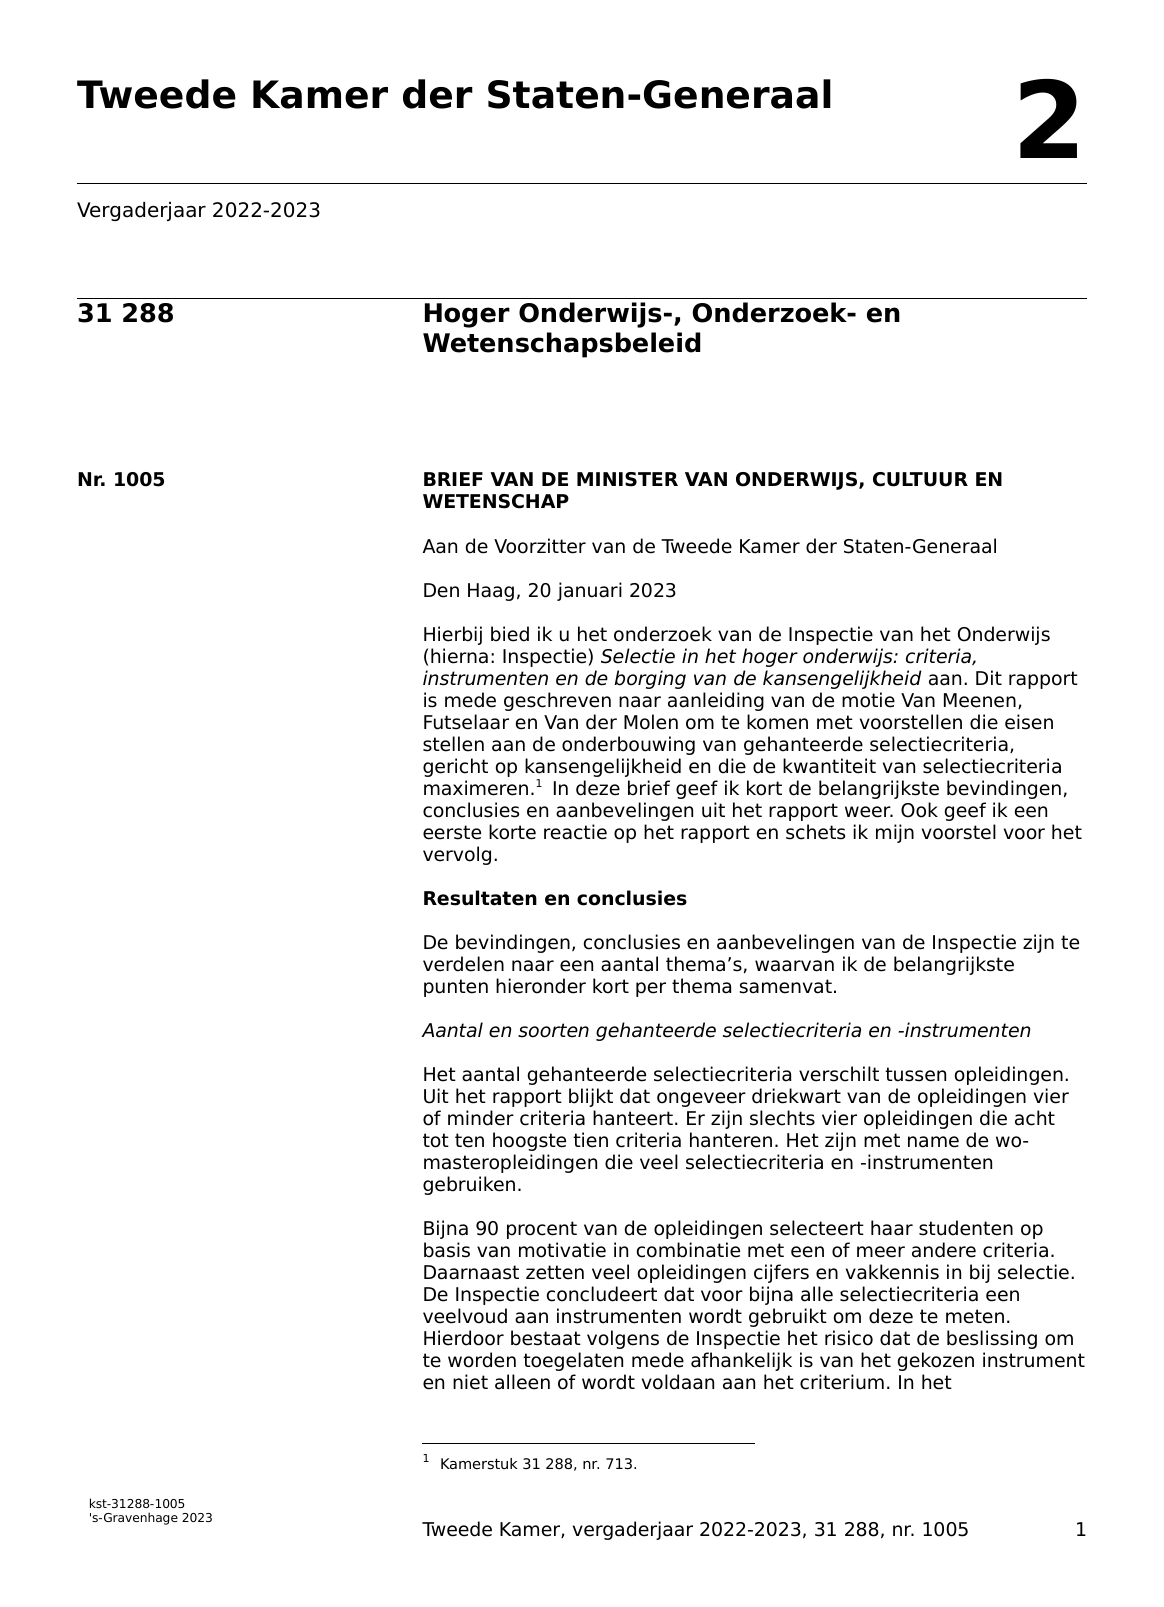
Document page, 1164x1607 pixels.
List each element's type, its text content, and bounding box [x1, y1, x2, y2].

text Hierbij bied ik u het onderzoek van de Inspectie van het Onderwijs (hierna: Inspectie) Selectie in het hoger onderwijs: criteria, instrumenten en de borging van de kansengelijkheid aan. Dit rapport is mede geschreven naar aanleiding van de motie Van Meenen, Futselaar en Van der Molen om te komen met voorstellen die eisen stellen aan de onderbouwing van gehanteerde selectiecriteria, gericht op kansengelijkheid en die de kwantiteit van selectiecriteria maximeren. In deze brief geef ik kort de belangrijkste bevindingen, conclusies en aanbevelingen uit het rapport weer. Ook geef ik een eerste korte reactie op het rapport en schets ik mijn voorstel voor het vervolg. [422, 624, 1087, 866]
subtitle Resultaten en conclusies [422, 888, 1087, 910]
text Aan de Voorzitter van de Tweede Kamer der Staten-Generaal [422, 536, 1087, 557]
table_header 2 [886, 59, 1087, 183]
subtitle 31 288 Hoger Onderwijs-, Onderzoek- en Wetenschapsbeleid [77, 299, 1087, 358]
subtitle Aantal en soorten gehanteerde selectiecriteria en -instrumenten [422, 1020, 1087, 1042]
text 's-Gravenhage 2023 [88, 1511, 323, 1525]
subtitle Nr. 1005 BRIEF VAN DE MINISTER VAN ONDERWIJS, CULTUUR EN WETENSCHAP [77, 469, 1087, 513]
text Het aantal gehanteerde selectiecriteria verschilt tussen opleidingen. Uit het rapport blijkt dat ongeveer driekwart van de opleidingen vier of minder criteria hanteert. Er zijn slechts vier opleidingen die acht tot ten hoogste tien criteria hanteren. Het zijn met name de wo-masteropleidingen die veel selectiecriteria en -instrumenten gebruiken. [422, 1064, 1087, 1196]
text Bijna 90 procent van de opleidingen selecteert haar studenten op basis van motivatie in combinatie met een of meer andere criteria. Daarnaast zetten veel opleidingen cijfers en vakkennis in bij selectie. De Inspectie concludeert dat voor bijna alle selectiecriteria een veelvoud aan instrumenten wordt gebruikt om deze te meten. Hierdoor bestaat volgens de Inspectie het risico dat de beslissing om te worden toegelaten mede afhankelijk is van het gekozen instrument en niet alleen of wordt voldaan aan het criterium. In het [422, 1218, 1087, 1394]
text Kamerstuk 31 288, nr. 713. [422, 1452, 1087, 1474]
text Den Haag, 20 januari 2023 [422, 580, 1087, 602]
table_header Tweede Kamer der Staten-Generaal [77, 59, 886, 183]
text kst-31288-1005 [88, 1497, 323, 1511]
text De bevindingen, conclusies en aanbevelingen van de Inspectie zijn te verdelen naar een aantal thema’s, waarvan ik de belangrijkste punten hieronder kort per thema samenvat. [422, 932, 1087, 998]
table_cell Vergaderjaar 2022-2023 [77, 184, 1087, 298]
